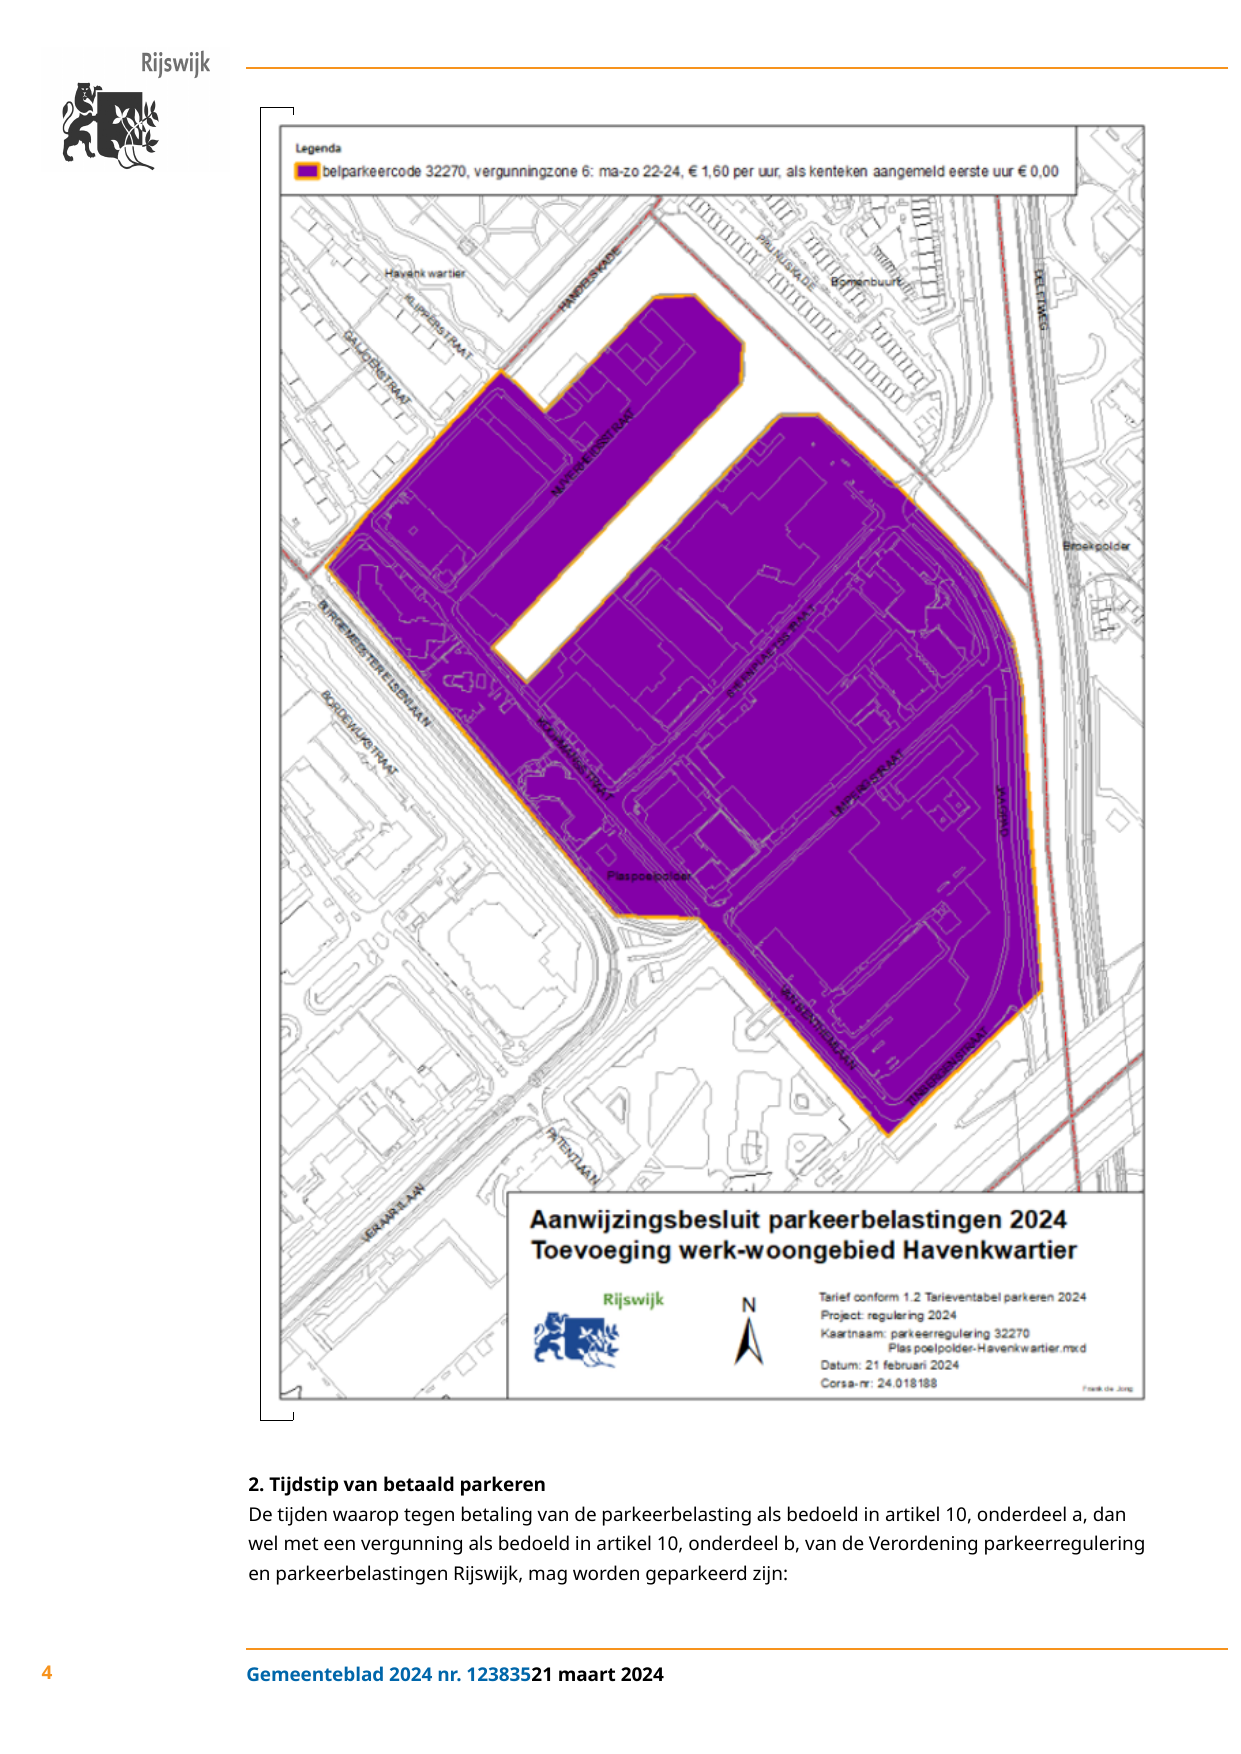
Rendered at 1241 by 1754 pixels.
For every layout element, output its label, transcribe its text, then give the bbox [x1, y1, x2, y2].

picture [41, 47, 231, 172]
text 2. Tijdstip van betaald parkeren [248, 1471, 1152, 1497]
picture [268, 115, 1155, 1412]
text De tijden waarop tegen betaling van de parkeerbelasting als bedoeld in artikel 10, onderdeel a, dan wel met een vergunning als bedoeld in artikel 10, onderdeel b, van de Verordening parkeerregulering en parkeerbelastingen Rijswijk, mag worden geparkeerd zijn: [248, 1501, 1152, 1586]
